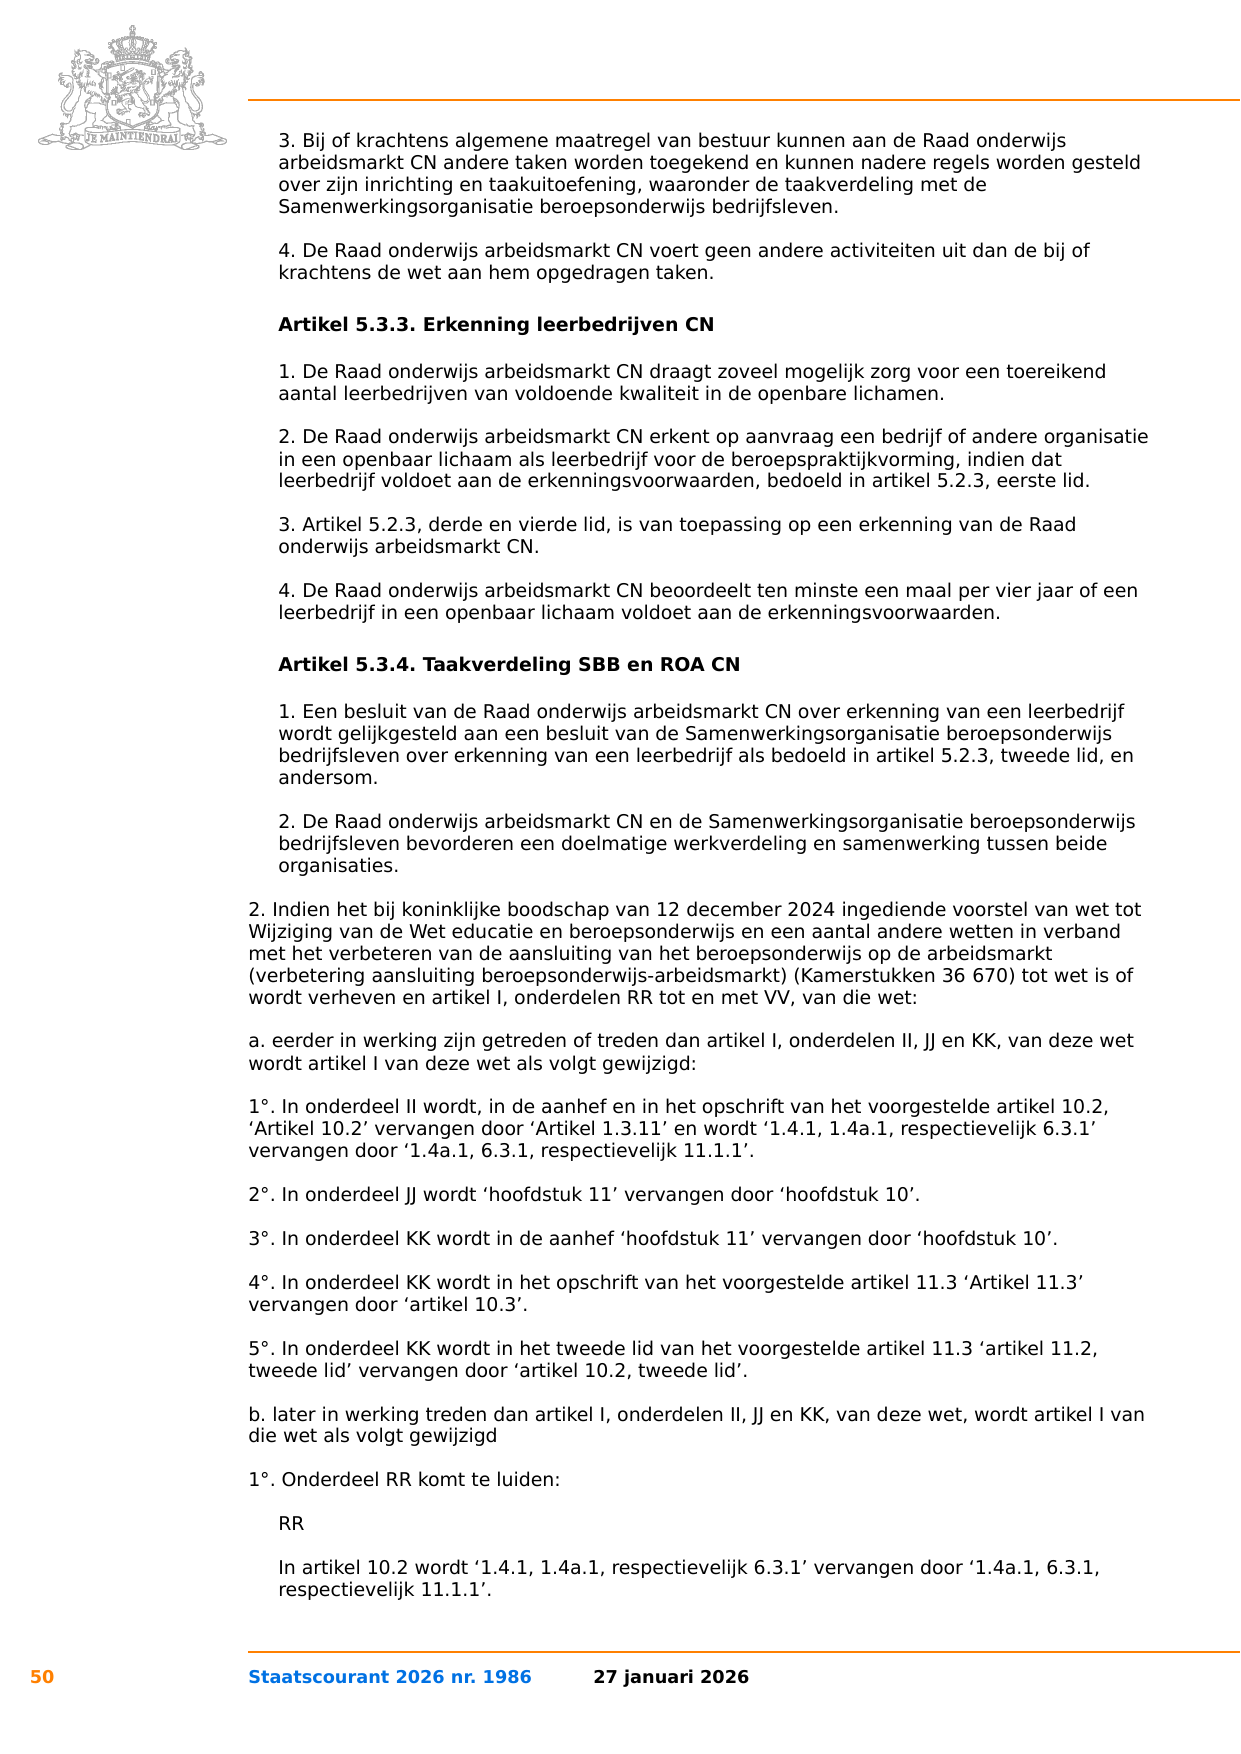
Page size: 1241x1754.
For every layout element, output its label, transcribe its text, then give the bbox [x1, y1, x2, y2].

text 2°. In onderdeel JJ wordt ‘hoofdstuk 11’ vervangen door ‘hoofdstuk 10’. [248, 1184, 1163, 1206]
text 4. De Raad onderwijs arbeidsmarkt CN voert geen andere activiteiten uit dan de bij of krachtens de wet aan hem opgedragen taken. [278, 240, 1163, 284]
subtitle Artikel 5.3.3. Erkenning leerbedrijven CN [278, 314, 1163, 336]
text 3. Artikel 5.2.3, derde en vierde lid, is van toepassing op een erkenning van de Raad onderwijs arbeidsmarkt CN. [278, 514, 1163, 558]
text b. later in werking treden dan artikel I, onderdelen II, JJ en KK, van deze wet, wordt artikel I van die wet als volgt gewijzigd [248, 1403, 1163, 1447]
text 3°. In onderdeel KK wordt in de aanhef ‘hoofdstuk 11’ vervangen door ‘hoofdstuk 10’. [248, 1228, 1163, 1250]
text 2. De Raad onderwijs arbeidsmarkt CN erkent op aanvraag een bedrijf of andere organisatie in een openbaar lichaam als leerbedrijf voor de beroepspraktijkvorming, indien dat leerbedrijf voldoet aan de erkenningsvoorwaarden, bedoeld in artikel 5.2.3, eerste lid. [278, 426, 1163, 492]
text 1°. Onderdeel RR komt te luiden: [248, 1469, 1163, 1491]
text 4°. In onderdeel KK wordt in het opschrift van het voorgestelde artikel 11.3 ‘Artikel 11.3’ vervangen door ‘artikel 10.3’. [248, 1272, 1163, 1316]
text 1. De Raad onderwijs arbeidsmarkt CN draagt zoveel mogelijk zorg voor een toereikend aantal leerbedrijven van voldoende kwaliteit in de openbare lichamen. [278, 361, 1163, 404]
text 4. De Raad onderwijs arbeidsmarkt CN beoordeelt ten minste een maal per vier jaar of een leerbedrijf in een openbaar lichaam voldoet aan de erkenningsvoorwaarden. [278, 580, 1163, 624]
text 3. Bij of krachtens algemene maatregel van bestuur kunnen aan de Raad onderwijs arbeidsmarkt CN andere taken worden toegekend en kunnen nadere regels worden gesteld over zijn inrichting en taakuitoefening, waaronder de taakverdeling met de Samenwerkingsorganisatie beroepsonderwijs bedrijfsleven. [278, 130, 1163, 218]
text 1°. In onderdeel II wordt, in de aanhef en in het opschrift van het voorgestelde artikel 10.2, ‘Artikel 10.2’ vervangen door ‘Artikel 1.3.11’ en wordt ‘1.4.1, 1.4a.1, respectievelijk 6.3.1’ vervangen door ‘1.4a.1, 6.3.1, respectievelijk 11.1.1’. [248, 1096, 1163, 1162]
text 5°. In onderdeel KK wordt in het tweede lid van het voorgestelde artikel 11.3 ‘artikel 11.2, tweede lid’ vervangen door ‘artikel 10.2, tweede lid’. [248, 1338, 1163, 1382]
text RR [278, 1513, 1163, 1535]
text 1. Een besluit van de Raad onderwijs arbeidsmarkt CN over erkenning van een leerbedrijf wordt gelijkgesteld aan een besluit van de Samenwerkingsorganisatie beroepsonderwijs bedrijfsleven over erkenning van een leerbedrijf als bedoeld in artikel 5.2.3, tweede lid, en andersom. [278, 701, 1163, 789]
picture [38, 25, 227, 150]
text 2. Indien het bij koninklijke boodschap van 12 december 2024 ingediende voorstel van wet tot Wijziging van de Wet educatie en beroepsonderwijs en een aantal andere wetten in verband met het verbeteren van de aansluiting van het beroepsonderwijs op de arbeidsmarkt (verbetering aansluiting beroepsonderwijs-arbeidsmarkt) (Kamerstukken 36 670) tot wet is of wordt verheven en artikel I, onderdelen RR tot en met VV, van die wet: [248, 899, 1163, 1008]
text 2. De Raad onderwijs arbeidsmarkt CN en de Samenwerkingsorganisatie beroepsonderwijs bedrijfsleven bevorderen een doelmatige werkverdeling en samenwerking tussen beide organisaties. [278, 811, 1163, 877]
subtitle Artikel 5.3.4. Taakverdeling SBB en ROA CN [278, 654, 1163, 676]
text a. eerder in werking zijn getreden of treden dan artikel I, onderdelen II, JJ en KK, van deze wet wordt artikel I van deze wet als volgt gewijzigd: [248, 1030, 1163, 1074]
text In artikel 10.2 wordt ‘1.4.1, 1.4a.1, respectievelijk 6.3.1’ vervangen door ‘1.4a.1, 6.3.1, respectievelijk 11.1.1’. [278, 1557, 1163, 1601]
